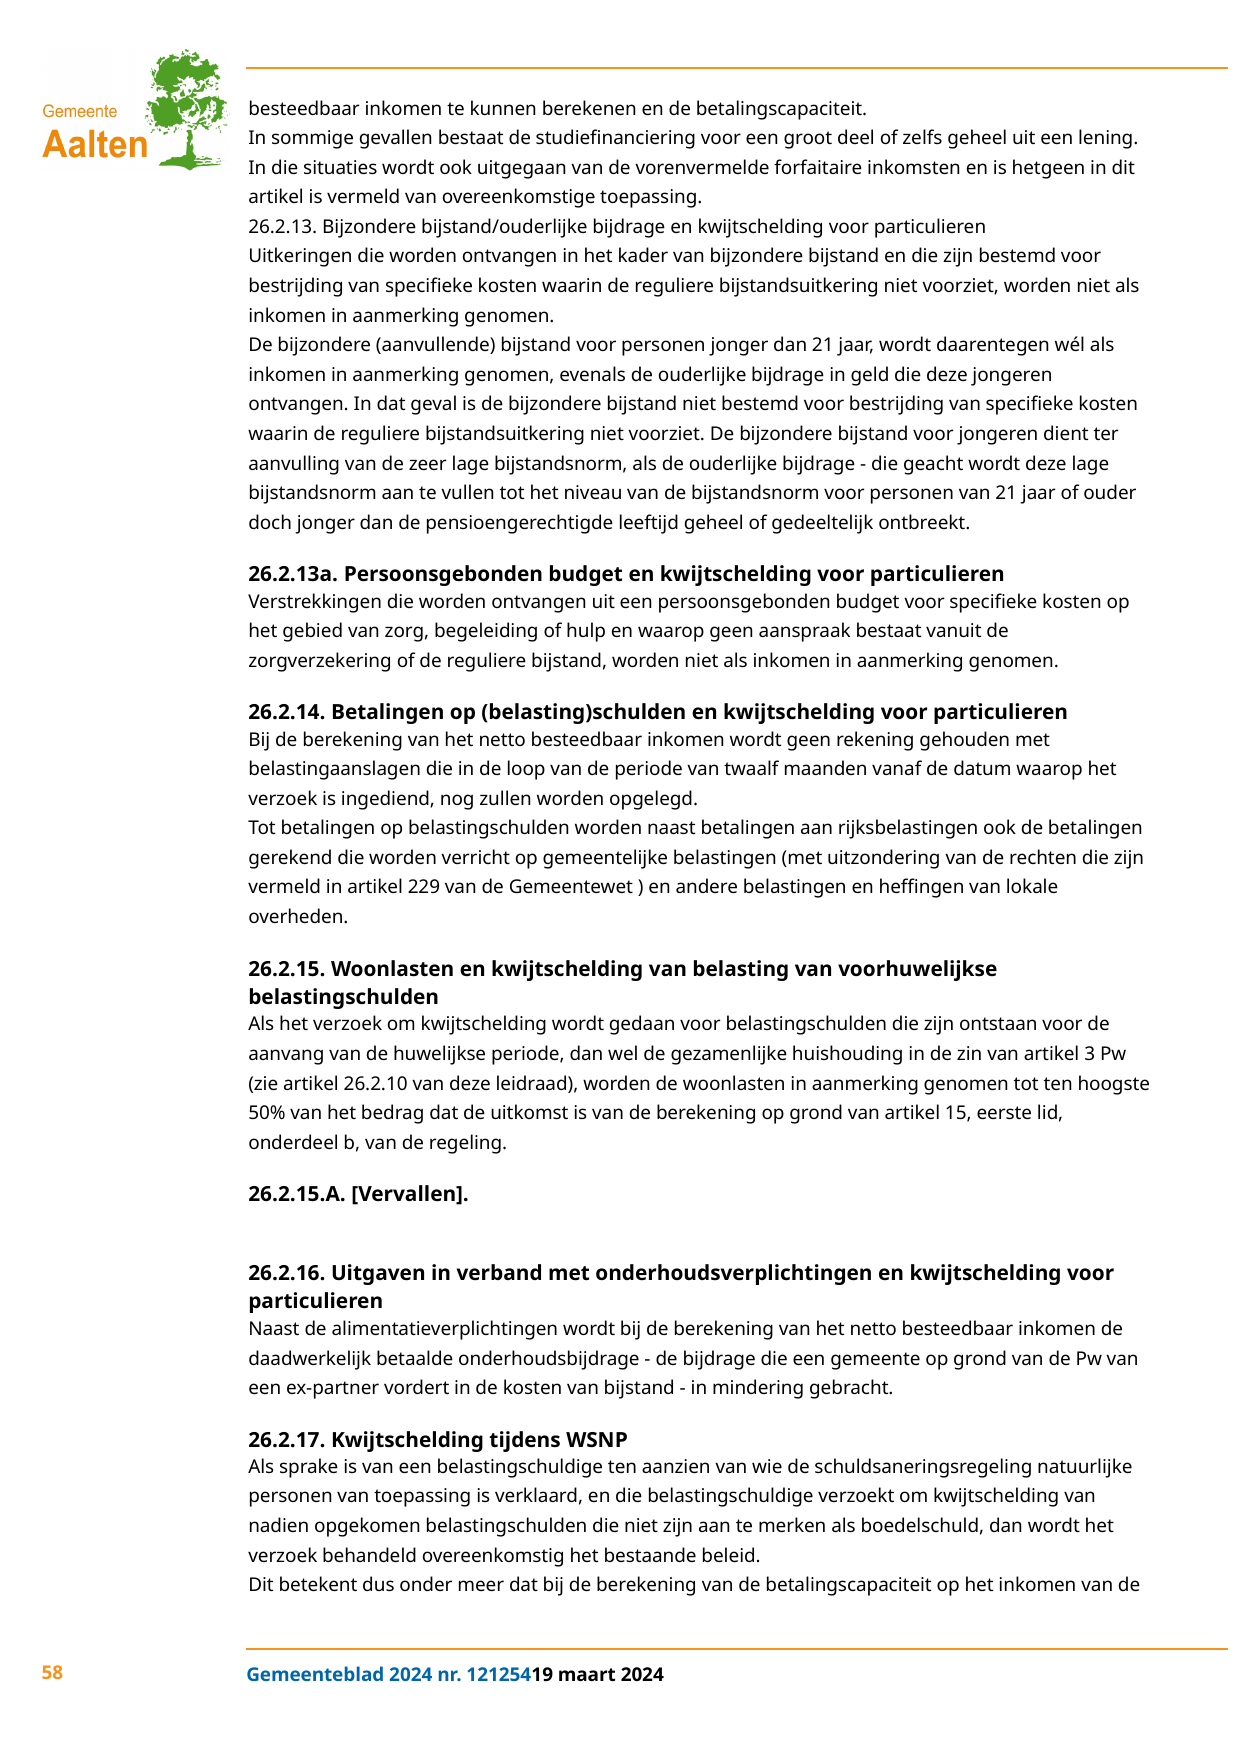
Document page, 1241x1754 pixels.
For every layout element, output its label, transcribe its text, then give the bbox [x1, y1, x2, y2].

text Bij de berekening van het netto besteedbaar inkomen wordt geen rekening gehouden met belastingaanslagen die in de loop van de periode van twaalf maanden vanaf de datum waarop het verzoek is ingediend, nog zullen worden opgelegd. [248, 726, 1152, 811]
text 26.2.16. Uitgaven in verband met onderhoudsverplichtingen en kwijtschelding voor particulieren [248, 1258, 1152, 1315]
text De bijzondere (aanvullende) bijstand voor personen jonger dan 21 jaar, wordt daarentegen wél als inkomen in aanmerking genomen, evenals de ouderlijke bijdrage in geld die deze jongeren ontvangen. In dat geval is de bijzondere bijstand niet bestemd voor bestrijding van specifieke kosten waarin de reguliere bijstandsuitkering niet voorziet. De bijzondere bijstand voor jongeren dient ter aanvulling van de zeer lage bijstandsnorm, als de ouderlijke bijdrage - die geacht wordt deze lage bijstandsnorm aan te vullen tot het niveau van de bijstandsnorm voor personen van 21 jaar of ouder doch jonger dan de pensioengerechtigde leeftijd geheel of gedeeltelijk ontbreekt. [248, 331, 1152, 535]
text besteedbaar inkomen te kunnen berekenen en de betalingscapaciteit. [248, 95, 1152, 121]
text In sommige gevallen bestaat de studiefinanciering voor een groot deel of zelfs geheel uit een lening. In die situaties wordt ook uitgegaan van de vorenvermelde forfaitaire inkomsten en is hetgeen in dit artikel is vermeld van overeenkomstige toepassing. [248, 124, 1152, 209]
text Dit betekent dus onder meer dat bij de berekening van de betalingscapaciteit op het inkomen van de [248, 1571, 1152, 1597]
text Naast de alimentatieverplichtingen wordt bij de berekening van het netto besteedbaar inkomen de daadwerkelijk betaalde onderhoudsbijdrage - de bijdrage die een gemeente op grond van de Pw van een ex-partner vordert in de kosten van bijstand - in mindering gebracht. [248, 1315, 1152, 1400]
text Tot betalingen op belastingschulden worden naast betalingen aan rijksbelastingen ook de betalingen gerekend die worden verricht op gemeentelijke belastingen (met uitzondering van de rechten die zijn vermeld in artikel 229 van de Gemeentewet ) en andere belastingen en heffingen van lokale overheden. [248, 814, 1152, 929]
text 26.2.15.A. [Vervallen]. [248, 1179, 1152, 1208]
text Uitkeringen die worden ontvangen in het kader van bijzondere bijstand en die zijn bestemd voor bestrijding van specifieke kosten waarin de reguliere bijstandsuitkering niet voorziet, worden niet als inkomen in aanmerking genomen. [248, 243, 1152, 328]
text 26.2.13a. Persoonsgebonden budget en kwijtschelding voor particulieren [248, 559, 1152, 588]
text 26.2.17. Kwijtschelding tijdens WSNP [248, 1425, 1152, 1453]
text 26.2.13. Bijzondere bijstand/ouderlijke bijdrage en kwijtschelding voor particulieren [248, 213, 1152, 239]
text 26.2.14. Betalingen op (belasting)schulden en kwijtschelding voor particulieren [248, 697, 1152, 726]
text Verstrekkingen die worden ontvangen uit een persoonsgebonden budget voor specifieke kosten op het gebied van zorg, begeleiding of hulp en waarop geen aanspraak bestaat vanuit de zorgverzekering of de reguliere bijstand, worden niet als inkomen in aanmerking genomen. [248, 588, 1152, 673]
picture [41, 47, 231, 172]
text Als het verzoek om kwijtschelding wordt gedaan voor belastingschulden die zijn ontstaan voor de aanvang van de huwelijkse periode, dan wel de gezamenlijke huishouding in de zin van artikel 3 Pw (zie artikel 26.2.10 van deze leidraad), worden de woonlasten in aanmerking genomen tot ten hoogste 50% van het bedrag dat de uitkomst is van de berekening op grond van artikel 15, eerste lid, onderdeel b, van de regeling. [248, 1011, 1152, 1155]
text 26.2.15. Woonlasten en kwijtschelding van belasting van voorhuwelijkse belastingschulden [248, 954, 1152, 1011]
text Als sprake is van een belastingschuldige ten aanzien van wie de schuldsaneringsregeling natuurlijke personen van toepassing is verklaard, en die belastingschuldige verzoekt om kwijtschelding van nadien opgekomen belastingschulden die niet zijn aan te merken als boedelschuld, dan wordt het verzoek behandeld overeenkomstig het bestaande beleid. [248, 1453, 1152, 1568]
